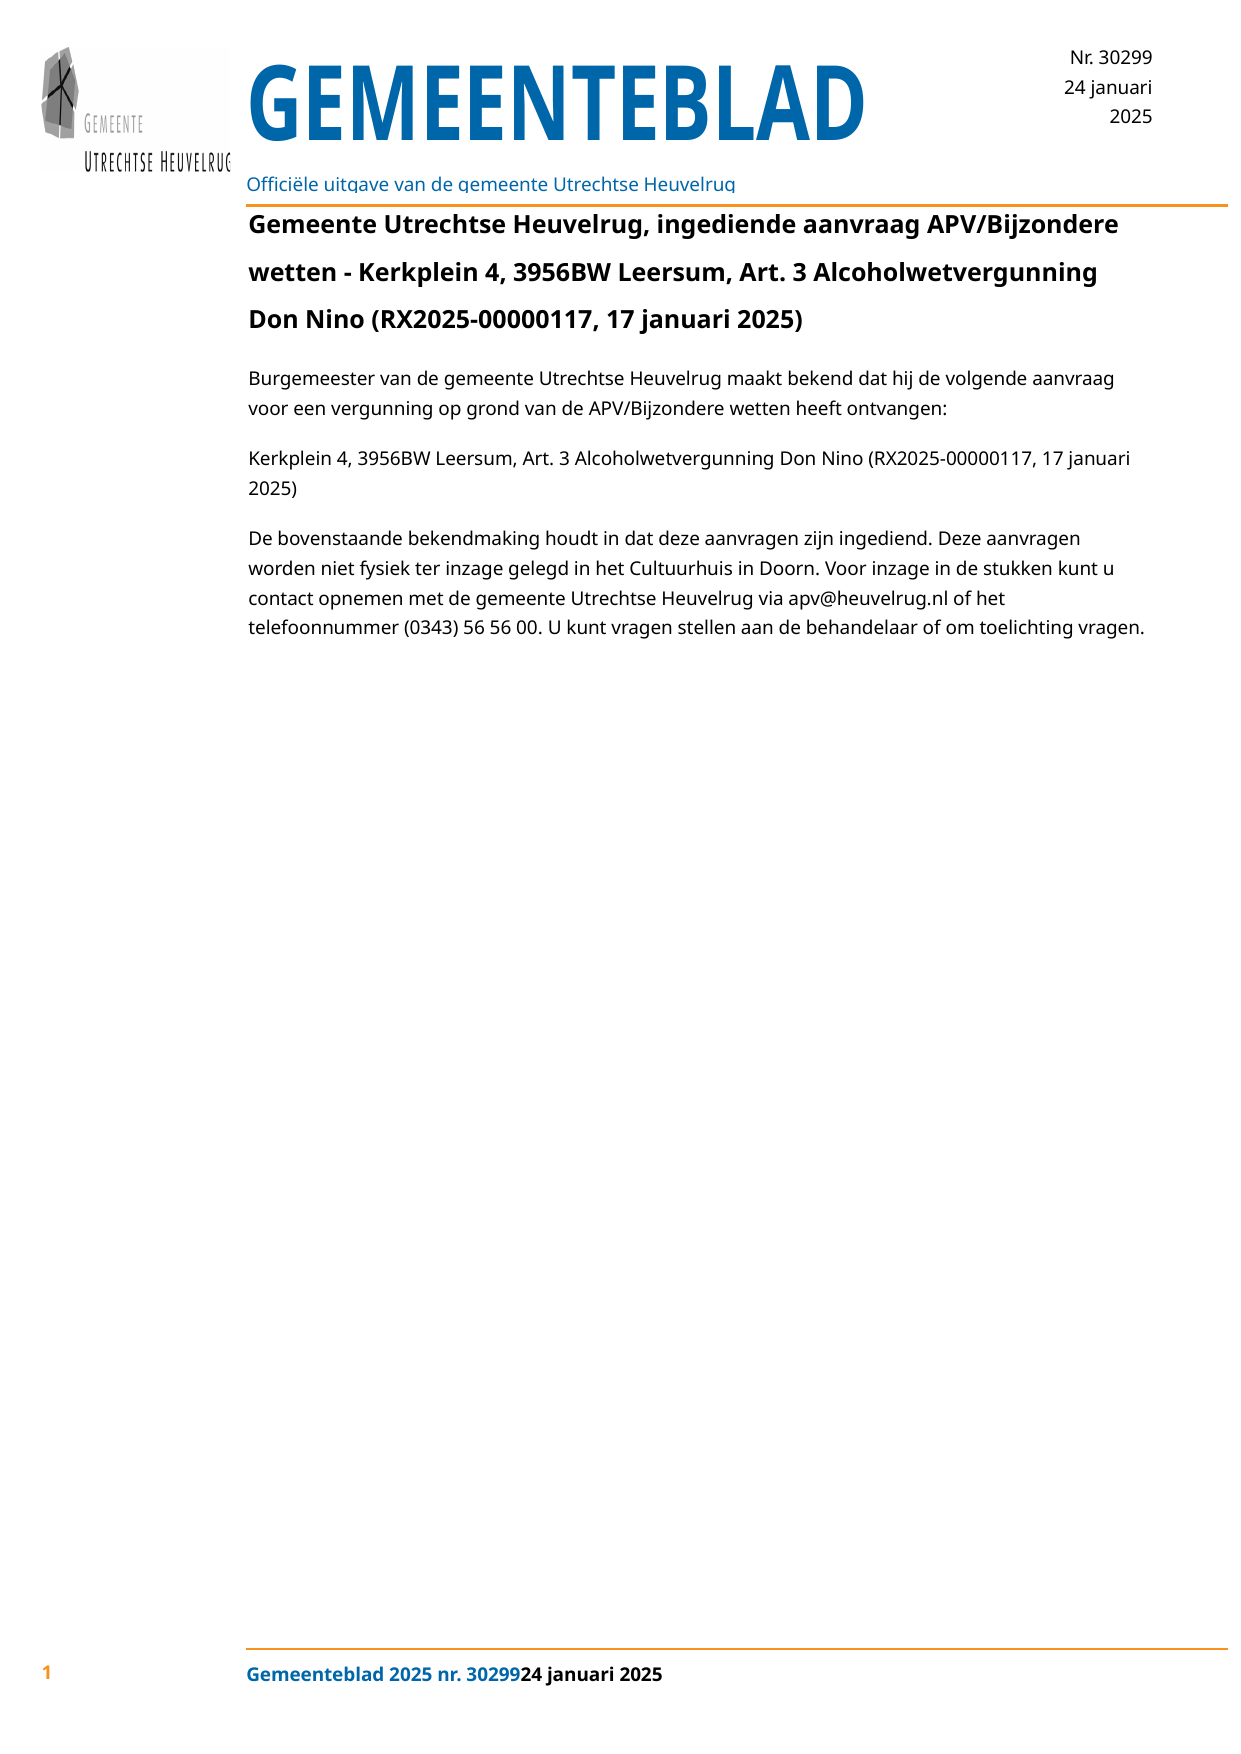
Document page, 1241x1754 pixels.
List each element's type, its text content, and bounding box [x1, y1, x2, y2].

text Kerkplein 4, 3956BW Leersum, Art. 3 Alcoholwetvergunning Don Nino (RX2025-00000117, 17 januari 2025) [248, 446, 1152, 501]
text De bovenstaande bekendmaking houdt in dat deze aanvragen zijn ingediend. Deze aanvragen worden niet fysiek ter inzage gelegd in het Cultuurhuis in Doorn. Voor inzage in de stukken kunt u contact opnemen met de gemeente Utrechtse Heuvelrug via apv@heuvelrug.nl of het telefoonnummer (0343) 56 56 00. U kunt vragen stellen aan de behandelaar of om toelichting vragen. [248, 526, 1152, 640]
text Burgemeester van de gemeente Utrechtse Heuvelrug maakt bekend dat hij de volgende aanvraag voor een vergunning op grond van de APV/Bijzondere wetten heeft ontvangen: [248, 366, 1152, 421]
text Gemeente Utrechtse Heuvelrug, ingediende aanvraag APV/Bijzondere wetten - Kerkplein 4, 3956BW Leersum, Art. 3 Alcoholwetvergunning Don Nino (RX2025-00000117, 17 januari 2025) [248, 207, 1152, 336]
picture [41, 47, 231, 172]
